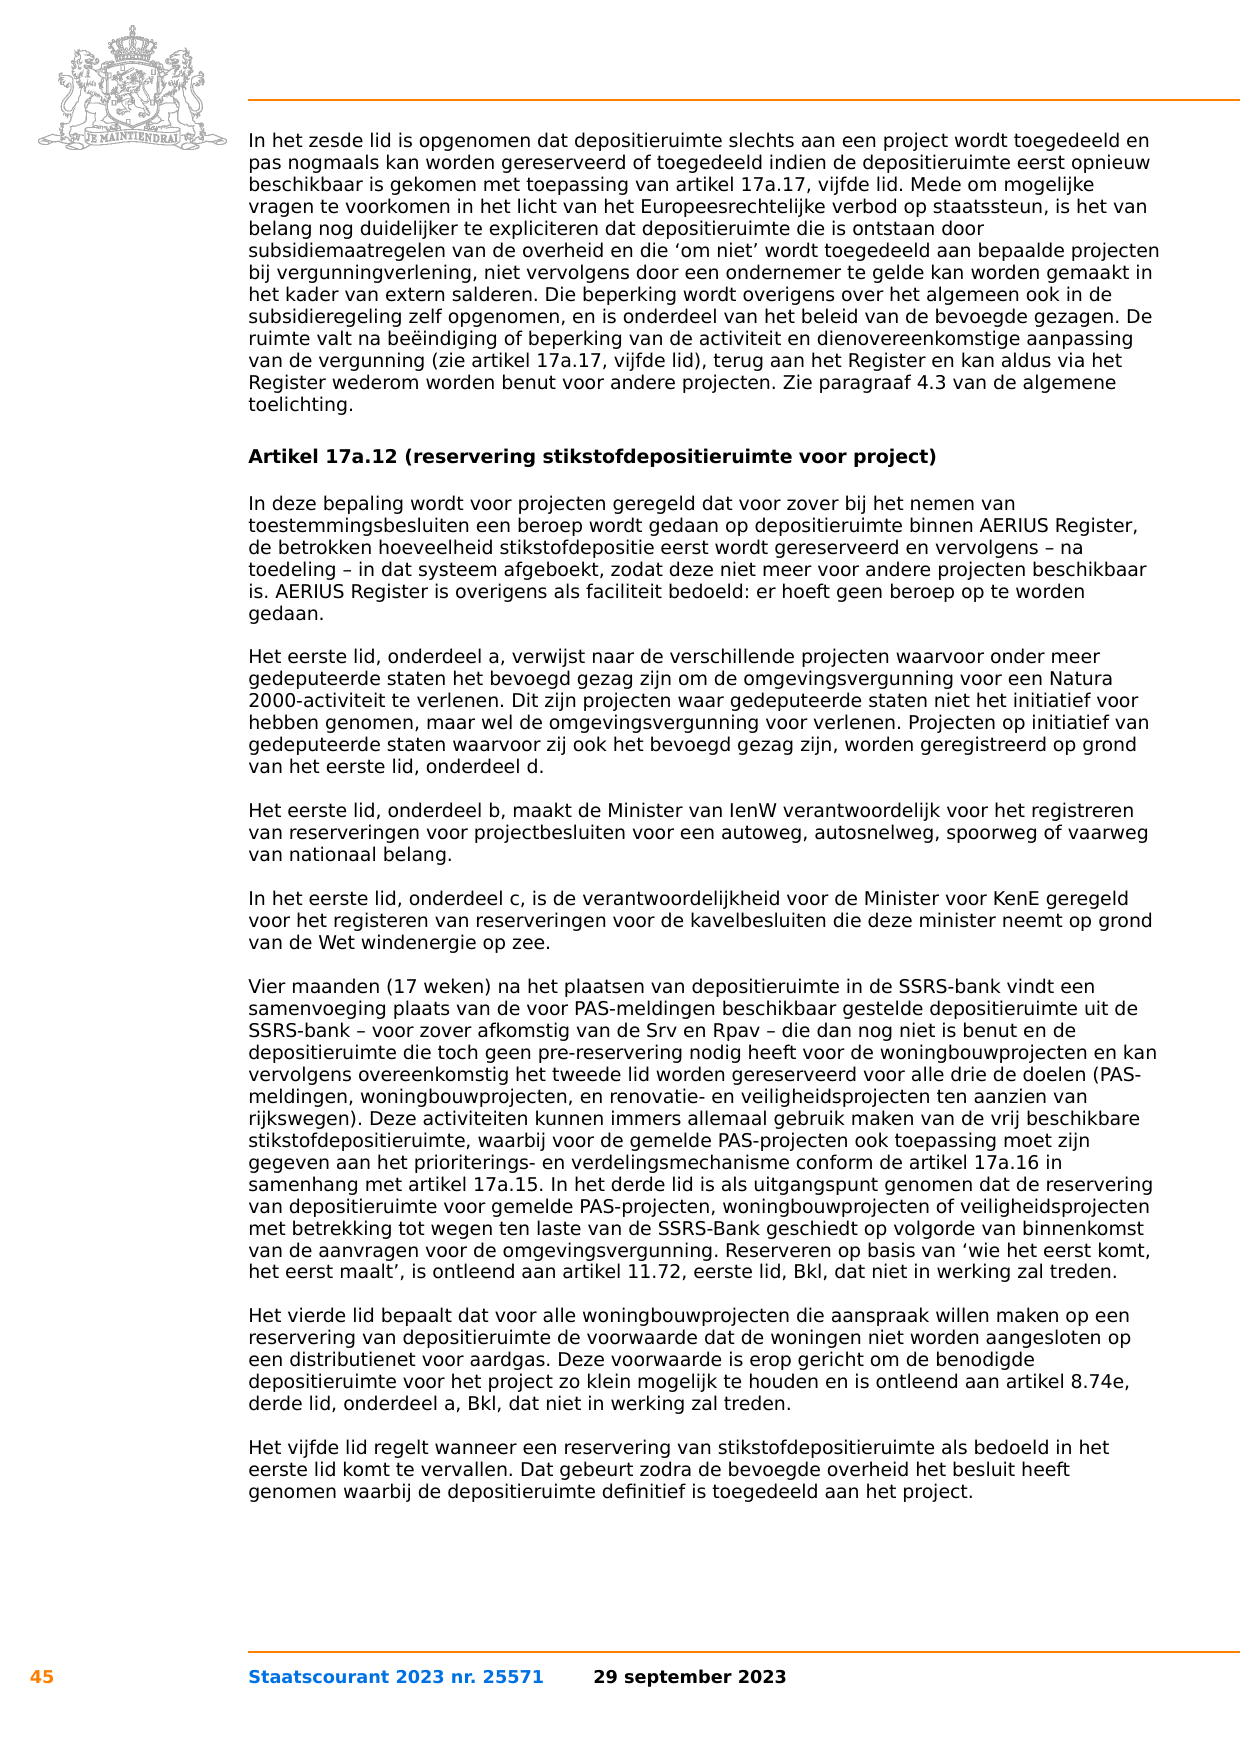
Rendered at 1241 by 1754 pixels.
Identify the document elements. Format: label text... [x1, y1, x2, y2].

picture [38, 25, 227, 150]
subtitle Artikel 17a.12 (reservering stikstofdepositieruimte voor project) [248, 446, 1163, 468]
text Het eerste lid, onderdeel a, verwijst naar de verschillende projecten waarvoor onder meer gedeputeerde staten het bevoegd gezag zijn om de omgevingsvergunning voor een Natura 2000-activiteit te verlenen. Dit zijn projecten waar gedeputeerde staten niet het initiatief voor hebben genomen, maar wel de omgevingsvergunning voor verlenen. Projecten op initiatief van gedeputeerde staten waarvoor zij ook het bevoegd gezag zijn, worden geregistreerd op grond van het eerste lid, onderdeel d. [248, 646, 1163, 778]
text In het zesde lid is opgenomen dat depositieruimte slechts aan een project wordt toegedeeld en pas nogmaals kan worden gereserveerd of toegedeeld indien de depositieruimte eerst opnieuw beschikbaar is gekomen met toepassing van artikel 17a.17, vijfde lid. Mede om mogelijke vragen te voorkomen in het licht van het Europeesrechtelijke verbod op staatssteun, is het van belang nog duidelijker te expliciteren dat depositieruimte die is ontstaan door subsidiemaatregelen van de overheid en die ‘om niet’ wordt toegedeeld aan bepaalde projecten bij vergunningverlening, niet vervolgens door een ondernemer te gelde kan worden gemaakt in het kader van extern salderen. Die beperking wordt overigens over het algemeen ook in de subsidieregeling zelf opgenomen, en is onderdeel van het beleid van de bevoegde gezagen. De ruimte valt na beëindiging of beperking van de activiteit en dienovereenkomstige aanpassing van de vergunning (zie artikel 17a.17, vijfde lid), terug aan het Register en kan aldus via het Register wederom worden benut voor andere projecten. Zie paragraaf 4.3 van de algemene toelichting. [248, 130, 1163, 416]
text Het vierde lid bepaalt dat voor alle woningbouwprojecten die aanspraak willen maken op een reservering van depositieruimte de voorwaarde dat de woningen niet worden aangesloten op een distributienet voor aardgas. Deze voorwaarde is erop gericht om de benodigde depositieruimte voor het project zo klein mogelijk te houden en is ontleend aan artikel 8.74e, derde lid, onderdeel a, Bkl, dat niet in werking zal treden. [248, 1305, 1163, 1415]
text Vier maanden (17 weken) na het plaatsen van depositieruimte in de SSRS-bank vindt een samenvoeging plaats van de voor PAS-meldingen beschikbaar gestelde depositieruimte uit de SSRS-bank – voor zover afkomstig van de Srv en Rpav – die dan nog niet is benut en de depositieruimte die toch geen pre-reservering nodig heeft voor de woningbouwprojecten en kan vervolgens overeenkomstig het tweede lid worden gereserveerd voor alle drie de doelen (PAS-meldingen, woningbouwprojecten, en renovatie- en veiligheidsprojecten ten aanzien van rijkswegen). Deze activiteiten kunnen immers allemaal gebruik maken van de vrij beschikbare stikstofdepositieruimte, waarbij voor de gemelde PAS-projecten ook toepassing moet zijn gegeven aan het prioriterings- en verdelingsmechanisme conform de artikel 17a.16 in samenhang met artikel 17a.15. In het derde lid is als uitgangspunt genomen dat de reservering van depositieruimte voor gemelde PAS-projecten, woningbouwprojecten of veiligheidsprojecten met betrekking tot wegen ten laste van de SSRS-Bank geschiedt op volgorde van binnenkomst van de aanvragen voor de omgevingsvergunning. Reserveren op basis van ‘wie het eerst komt, het eerst maalt’, is ontleend aan artikel 11.72, eerste lid, Bkl, dat niet in werking zal treden. [248, 976, 1163, 1283]
text In deze bepaling wordt voor projecten geregeld dat voor zover bij het nemen van toestemmingsbesluiten een beroep wordt gedaan op depositieruimte binnen AERIUS Register, de betrokken hoeveelheid stikstofdepositie eerst wordt gereserveerd en vervolgens – na toedeling – in dat systeem afgeboekt, zodat deze niet meer voor andere projecten beschikbaar is. AERIUS Register is overigens als faciliteit bedoeld: er hoeft geen beroep op te worden gedaan. [248, 493, 1163, 624]
text Het vijfde lid regelt wanneer een reservering van stikstofdepositieruimte als bedoeld in het eerste lid komt te vervallen. Dat gebeurt zodra de bevoegde overheid het besluit heeft genomen waarbij de depositieruimte definitief is toegedeeld aan het project. [248, 1437, 1163, 1503]
text Het eerste lid, onderdeel b, maakt de Minister van IenW verantwoordelijk voor het registreren van reserveringen voor projectbesluiten voor een autoweg, autosnelweg, spoorweg of vaarweg van nationaal belang. [248, 800, 1163, 866]
text In het eerste lid, onderdeel c, is de verantwoordelijkheid voor de Minister voor KenE geregeld voor het registeren van reserveringen voor de kavelbesluiten die deze minister neemt op grond van de Wet windenergie op zee. [248, 888, 1163, 954]
